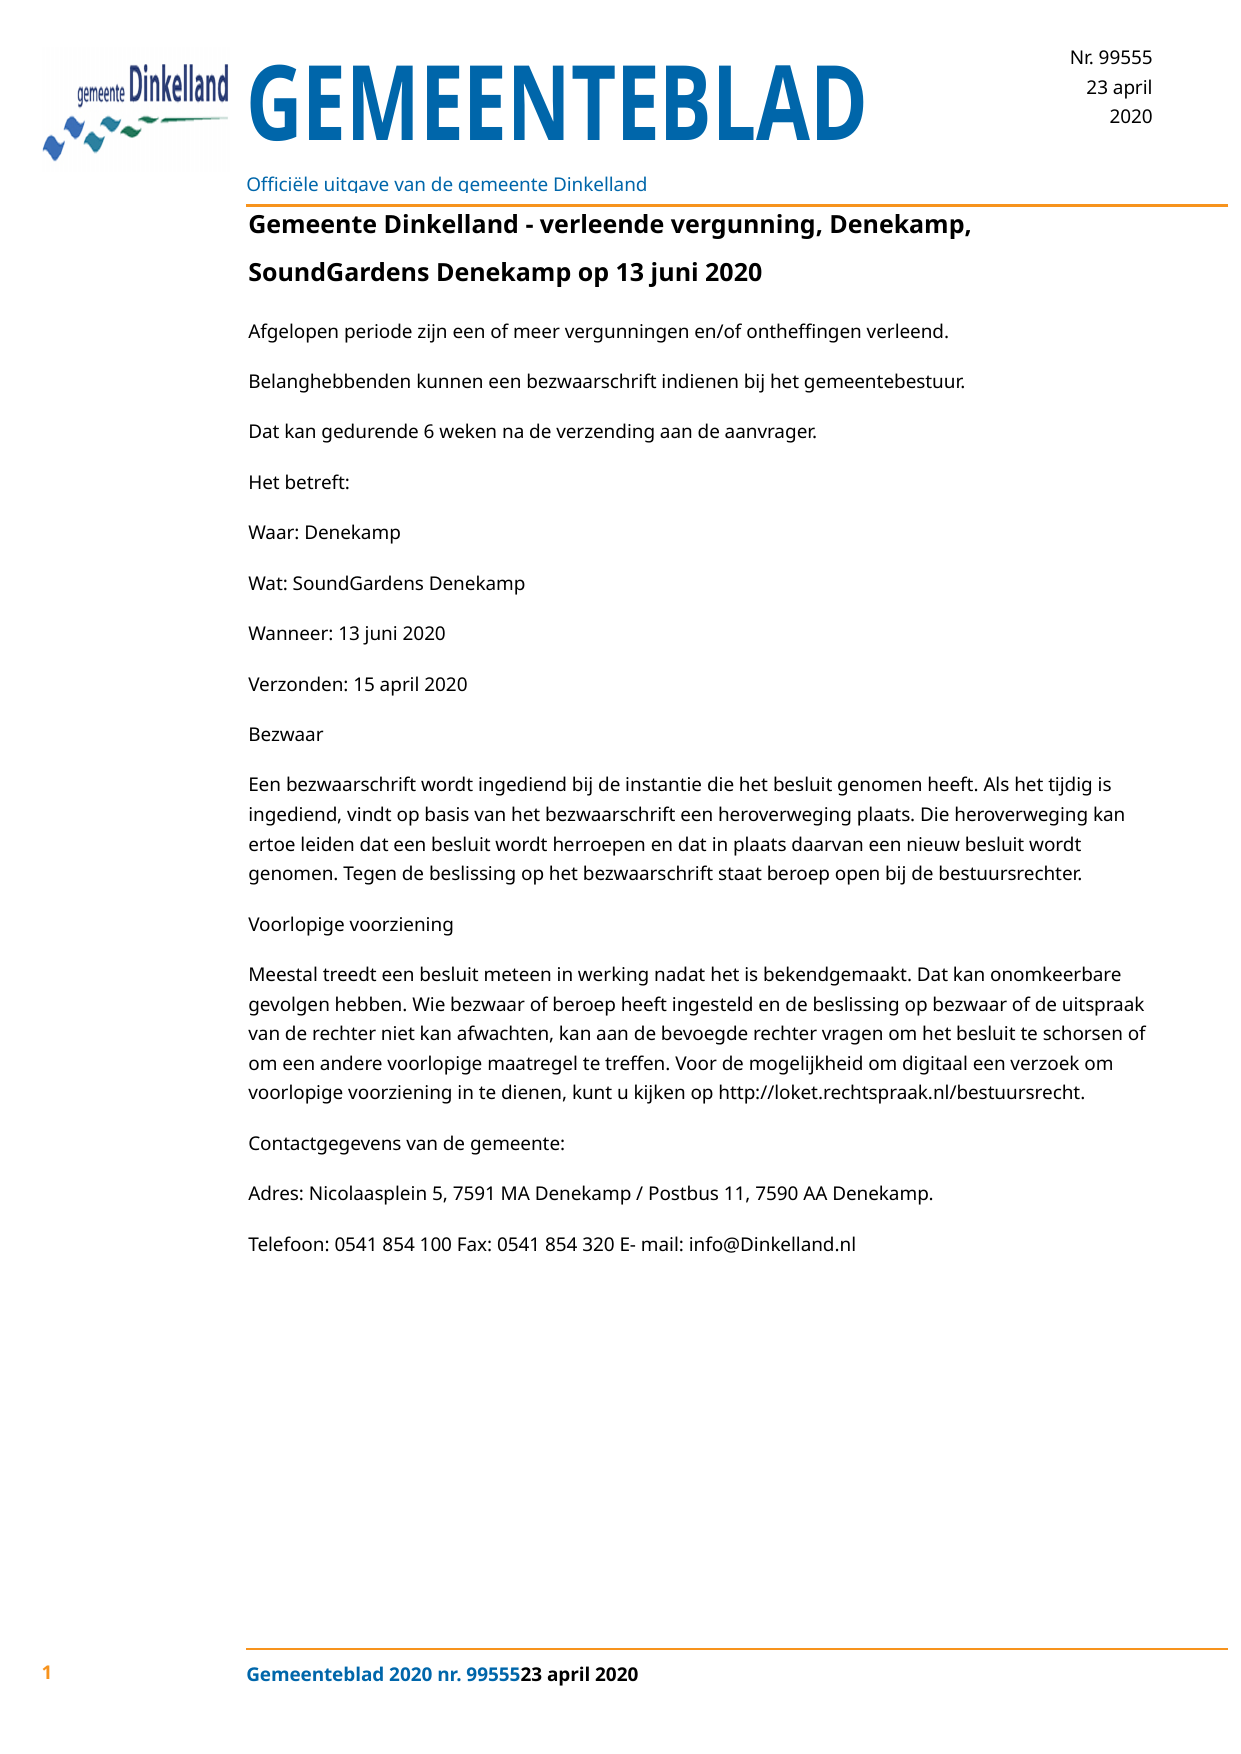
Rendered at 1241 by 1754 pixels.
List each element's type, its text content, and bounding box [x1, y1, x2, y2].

text Verzonden: 15 april 2020 [248, 671, 1152, 697]
picture [41, 47, 231, 172]
text Een bezwaarschrift wordt ingediend bij de instantie die het besluit genomen heeft. Als het tijdig is ingediend, vindt op basis van het bezwaarschrift een heroverweging plaats. Die heroverweging kan ertoe leiden dat een besluit wordt herroepen en dat in plaats daarvan een nieuw besluit wordt genomen. Tegen de beslissing op het bezwaarschrift staat beroep open bij de bestuursrechter. [248, 772, 1152, 886]
text Wanneer: 13 juni 2020 [248, 620, 1152, 646]
text Het betreft: [248, 469, 1152, 495]
text Telefoon: 0541 854 100 Fax: 0541 854 320 E- mail: info@Dinkelland.nl [248, 1231, 1152, 1257]
text Afgelopen periode zijn een of meer vergunningen en/of ontheffingen verleend. [248, 318, 1152, 344]
text Bezwaar [248, 721, 1152, 747]
text Waar: Denekamp [248, 519, 1152, 545]
text Wat: SoundGardens Denekamp [248, 570, 1152, 596]
text Voorlopige voorziening [248, 911, 1152, 937]
text Dat kan gedurende 6 weken na de verzending aan de aanvrager. [248, 419, 1152, 444]
text Contactgegevens van de gemeente: [248, 1130, 1152, 1156]
text Meestal treedt een besluit meteen in werking nadat het is bekendgemaakt. Dat kan onomkeerbare gevolgen hebben. Wie bezwaar of beroep heeft ingesteld en de beslissing op bezwaar of de uitspraak van de rechter niet kan afwachten, kan aan de bevoegde rechter vragen om het besluit te schorsen of om een andere voorlopige maatregel te treffen. Voor de mogelijkheid om digitaal een verzoek om voorlopige voorziening in te dienen, kunt u kijken op http://loket.rechtspraak.nl/bestuursrecht. [248, 961, 1152, 1105]
text Gemeente Dinkelland - verleende vergunning, Denekamp, SoundGardens Denekamp op 13 juni 2020 [248, 207, 1152, 288]
text Belanghebbenden kunnen een bezwaarschrift indienen bij het gemeentebestuur. [248, 368, 1152, 394]
text Adres: Nicolaasplein 5, 7591 MA Denekamp / Postbus 11, 7590 AA Denekamp. [248, 1180, 1152, 1206]
